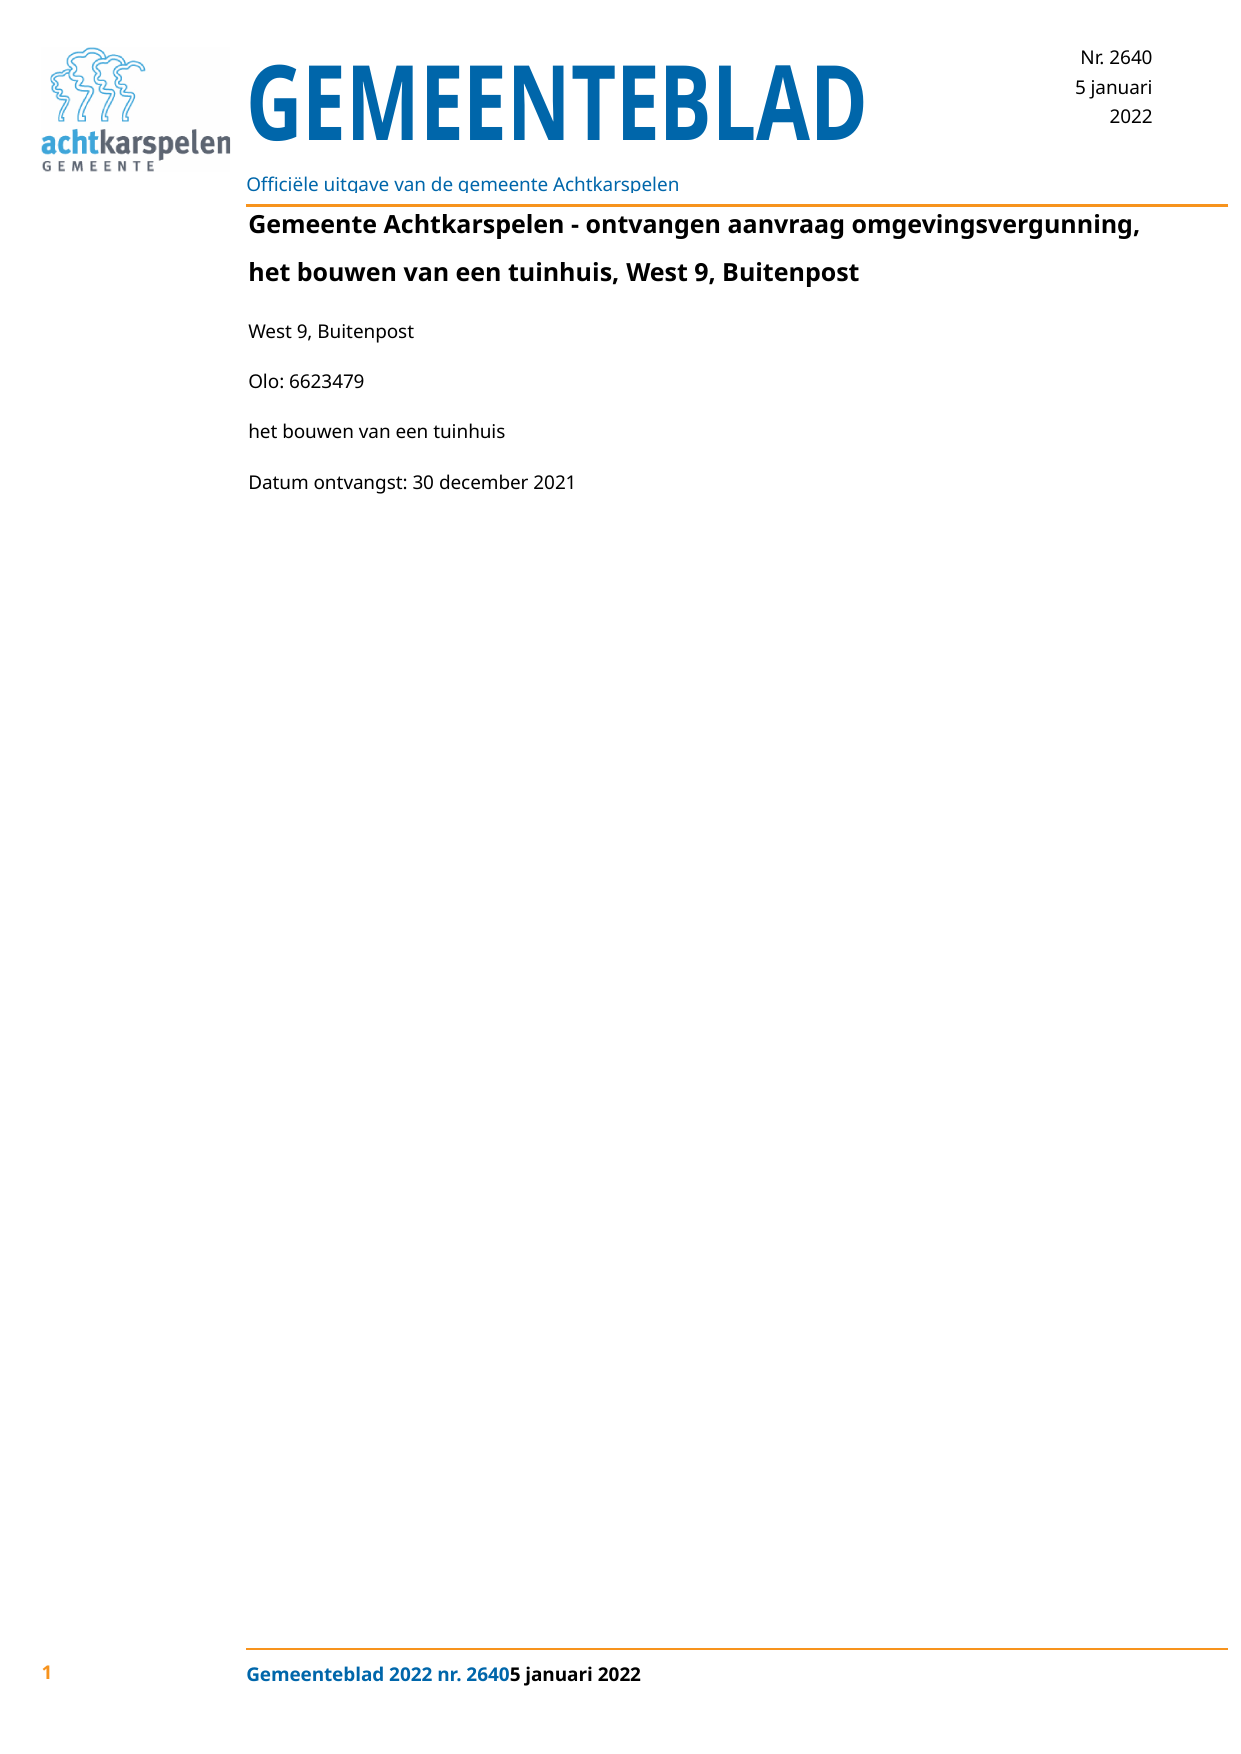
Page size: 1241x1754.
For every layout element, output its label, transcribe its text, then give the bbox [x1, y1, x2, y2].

picture [41, 47, 231, 172]
text West 9, Buitenpost [248, 318, 1152, 344]
text Datum ontvangst: 30 december 2021 [248, 469, 1152, 495]
text Olo: 6623479 [248, 368, 1152, 394]
text het bouwen van een tuinhuis [248, 419, 1152, 444]
text Gemeente Achtkarspelen - ontvangen aanvraag omgevingsvergunning, het bouwen van een tuinhuis, West 9, Buitenpost [248, 207, 1152, 288]
